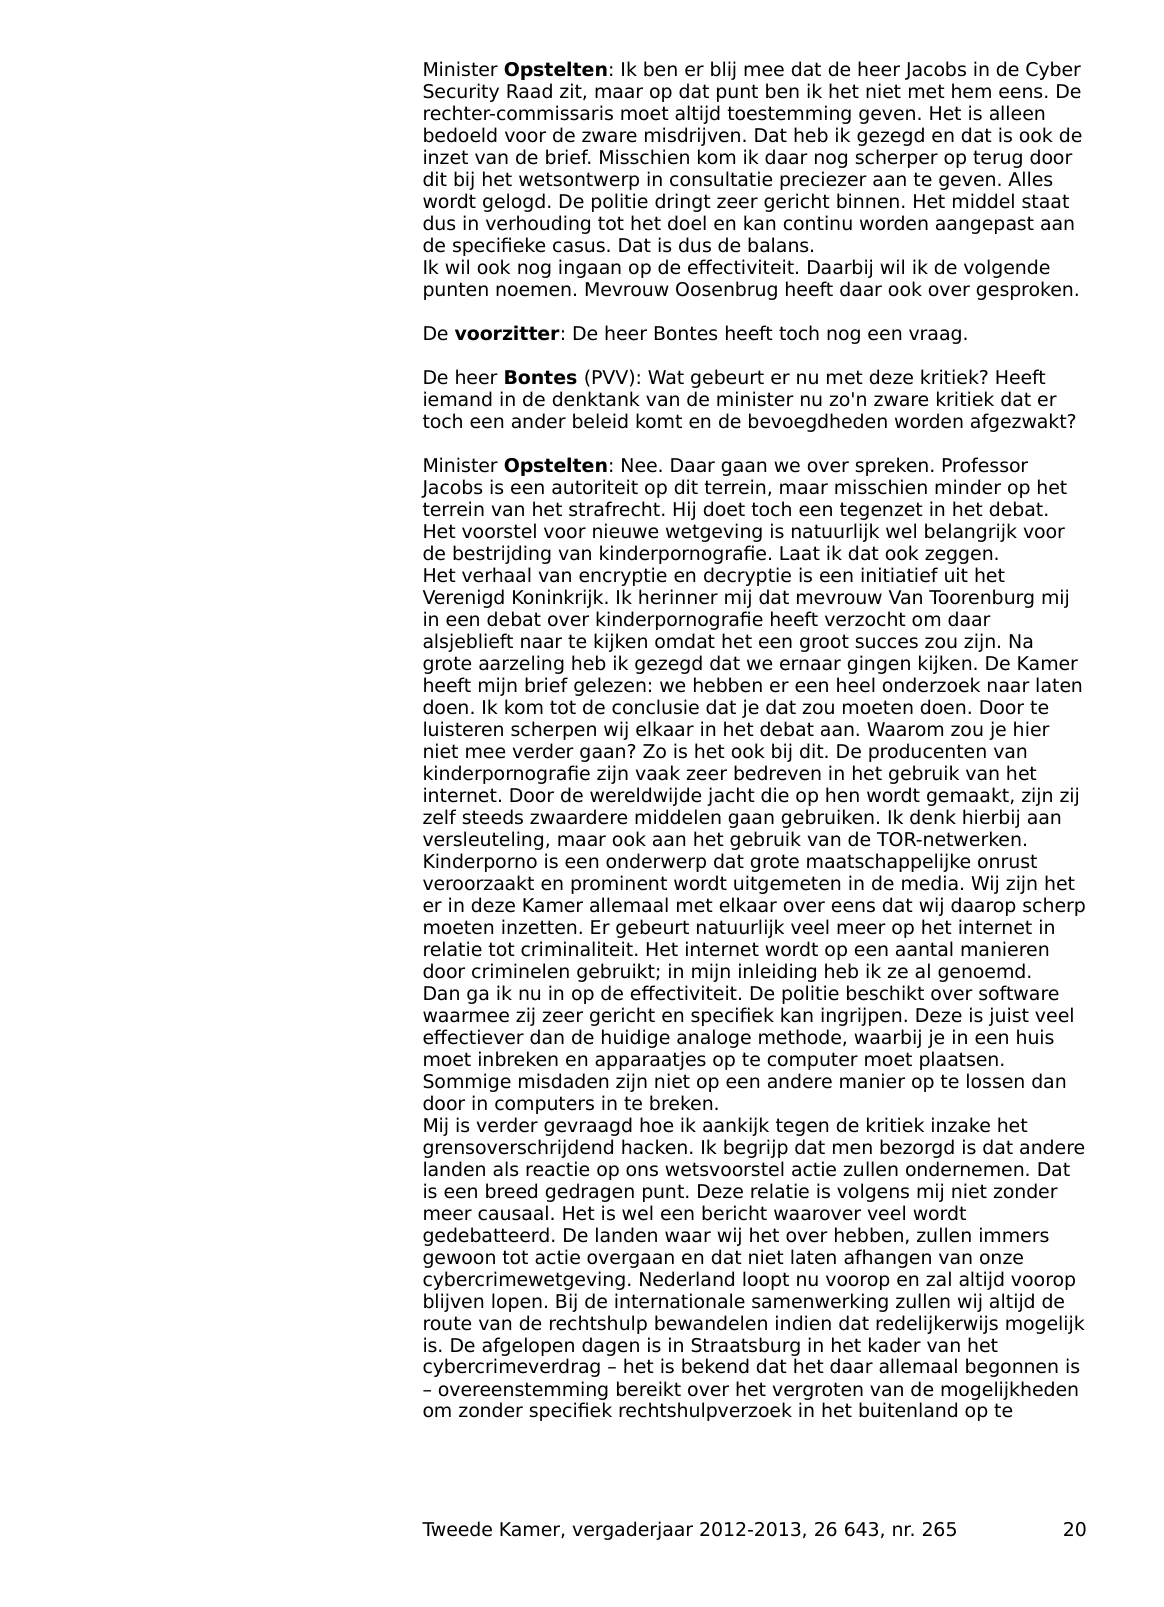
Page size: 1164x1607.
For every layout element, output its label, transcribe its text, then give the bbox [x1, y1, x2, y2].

text Mij is verder gevraagd hoe ik aankijk tegen de kritiek inzake het grensoverschrijdend hacken. Ik begrijp dat men bezorgd is dat andere landen als reactie op ons wetsvoorstel actie zullen ondernemen. Dat is een breed gedragen punt. Deze relatie is volgens mij niet zonder meer causaal. Het is wel een bericht waarover veel wordt gedebatteerd. De landen waar wij het over hebben, zullen immers gewoon tot actie overgaan en dat niet laten afhangen van onze cybercrimewetgeving. Nederland loopt nu voorop en zal altijd voorop blijven lopen. Bij de internationale samenwerking zullen wij altijd de route van de rechtshulp bewandelen indien dat redelijkerwijs mogelijk is. De afgelopen dagen is in Straatsburg in het kader van het cybercrimeverdrag – het is bekend dat het daar allemaal begonnen is – overeenstemming bereikt over het vergroten van de mogelijkheden om zonder specifiek rechtshulpverzoek in het buitenland op te [422, 1115, 1087, 1422]
text Het verhaal van encryptie en decryptie is een initiatief uit het Verenigd Koninkrijk. Ik herinner mij dat mevrouw Van Toorenburg mij in een debat over kinderpornografie heeft verzocht om daar alsjeblieft naar te kijken omdat het een groot succes zou zijn. Na grote aarzeling heb ik gezegd dat we ernaar gingen kijken. De Kamer heeft mijn brief gelezen: we hebben er een heel onderzoek naar laten doen. Ik kom tot de conclusie dat je dat zou moeten doen. Door te luisteren scherpen wij elkaar in het debat aan. Waarom zou je hier niet mee verder gaan? Zo is het ook bij dit. De producenten van kinderpornografie zijn vaak zeer bedreven in het gebruik van het internet. Door de wereldwijde jacht die op hen wordt gemaakt, zijn zij zelf steeds zwaardere middelen gaan gebruiken. Ik denk hierbij aan versleuteling, maar ook aan het gebruik van de TOR-netwerken. Kinderporno is een onderwerp dat grote maatschappelijke onrust veroorzaakt en prominent wordt uitgemeten in de media. Wij zijn het er in deze Kamer allemaal met elkaar over eens dat wij daarop scherp moeten inzetten. Er gebeurt natuurlijk veel meer op het internet in relatie tot criminaliteit. Het internet wordt op een aantal manieren door criminelen gebruikt; in mijn inleiding heb ik ze al genoemd. [422, 565, 1087, 983]
text De heer Bontes (PVV): Wat gebeurt er nu met deze kritiek? Heeft iemand in de denktank van de minister nu zo'n zware kritiek dat er toch een ander beleid komt en de bevoegdheden worden afgezwakt? [422, 367, 1087, 433]
text Dan ga ik nu in op de effectiviteit. De politie beschikt over software waarmee zij zeer gericht en specifiek kan ingrijpen. Deze is juist veel effectiever dan de huidige analoge methode, waarbij je in een huis moet inbreken en apparaatjes op te computer moet plaatsen. Sommige misdaden zijn niet op een andere manier op te lossen dan door in computers in te breken. [422, 983, 1087, 1115]
text Minister Opstelten: Nee. Daar gaan we over spreken. Professor Jacobs is een autoriteit op dit terrein, maar misschien minder op het terrein van het strafrecht. Hij doet toch een tegenzet in het debat. Het voorstel voor nieuwe wetgeving is natuurlijk wel belangrijk voor de bestrijding van kinderpornografie. Laat ik dat ook zeggen. [422, 455, 1087, 565]
text Ik wil ook nog ingaan op de effectiviteit. Daarbij wil ik de volgende punten noemen. Mevrouw Oosenbrug heeft daar ook over gesproken. [422, 257, 1087, 301]
text De voorzitter: De heer Bontes heeft toch nog een vraag. [422, 323, 1087, 345]
text Minister Opstelten: Ik ben er blij mee dat de heer Jacobs in de Cyber Security Raad zit, maar op dat punt ben ik het niet met hem eens. De rechter-commissaris moet altijd toestemming geven. Het is alleen bedoeld voor de zware misdrijven. Dat heb ik gezegd en dat is ook de inzet van de brief. Misschien kom ik daar nog scherper op terug door dit bij het wetsontwerp in consultatie preciezer aan te geven. Alles wordt gelogd. De politie dringt zeer gericht binnen. Het middel staat dus in verhouding tot het doel en kan continu worden aangepast aan de specifieke casus. Dat is dus de balans. [422, 59, 1087, 257]
